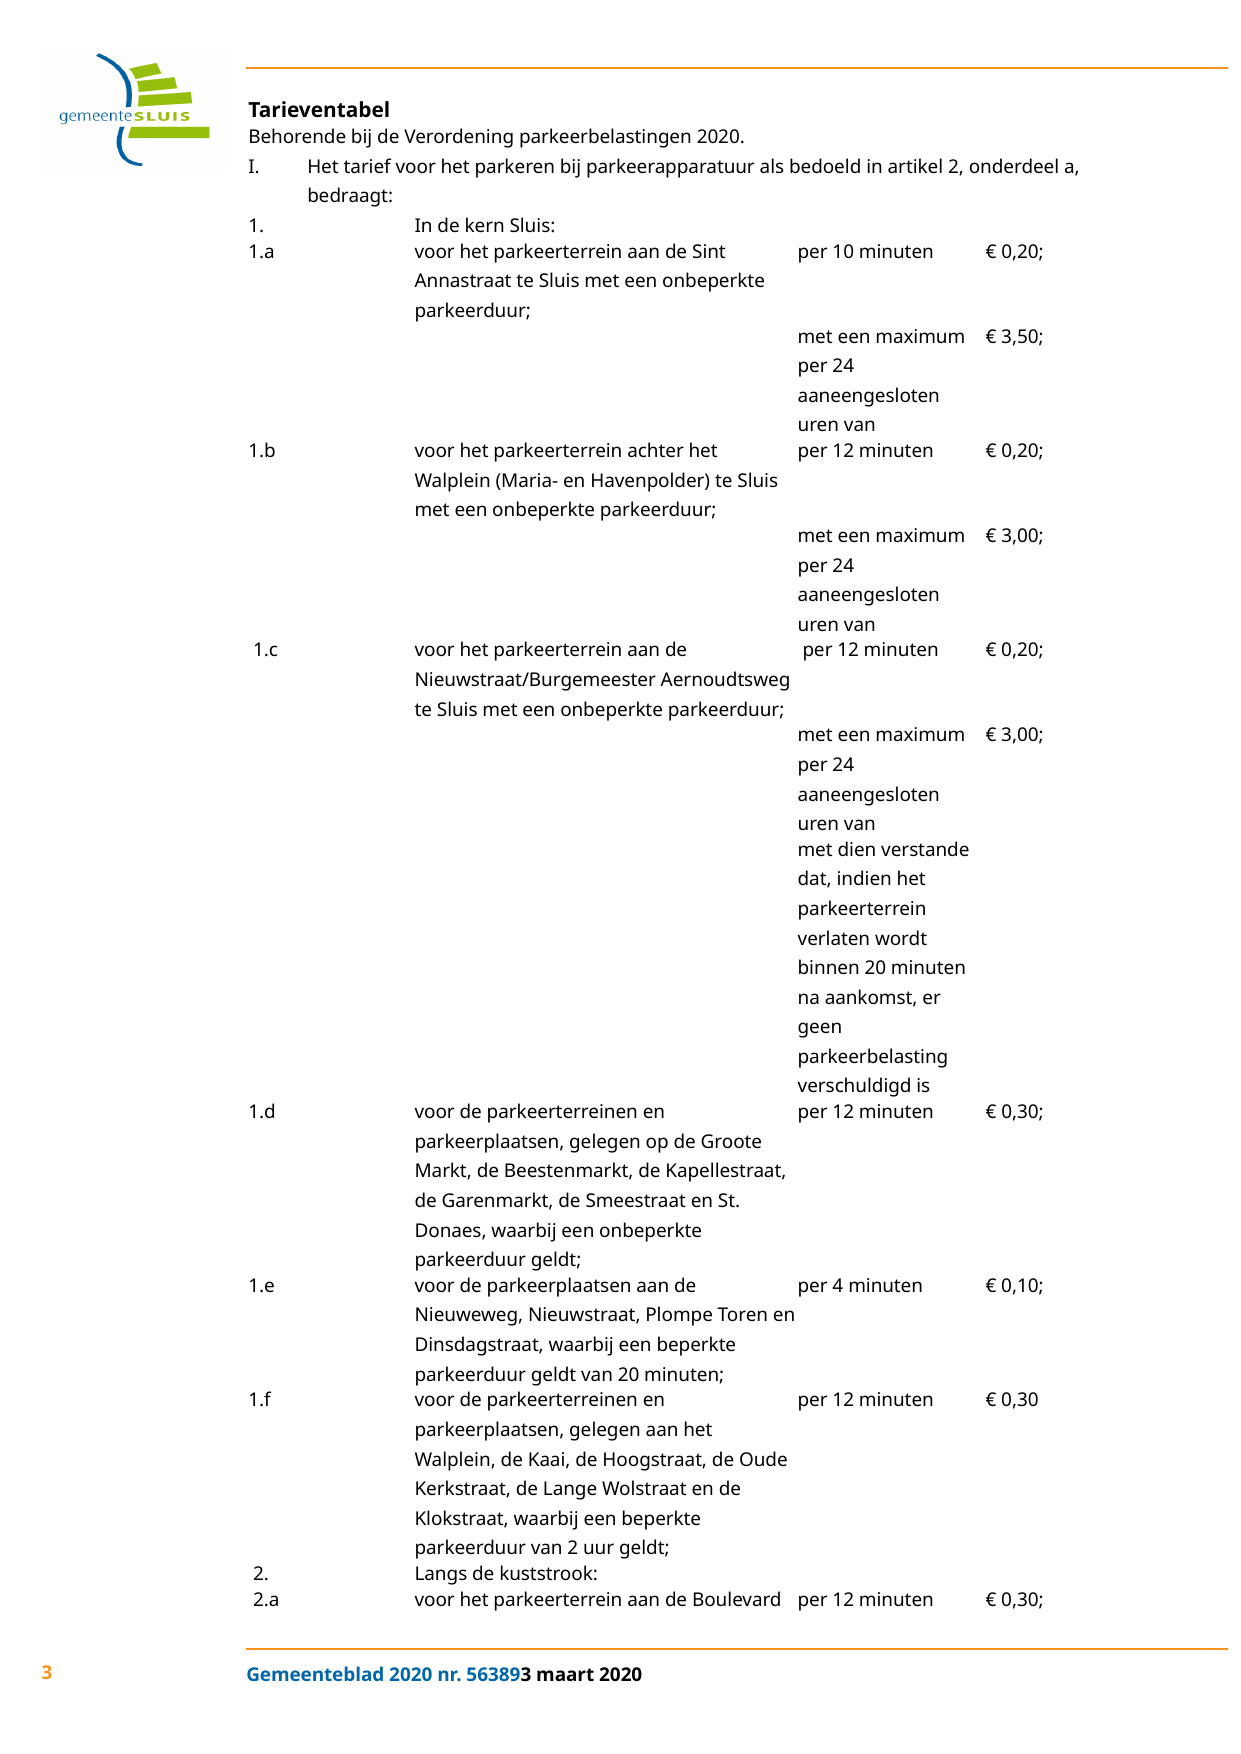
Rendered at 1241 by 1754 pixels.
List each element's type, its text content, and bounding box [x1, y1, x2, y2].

table_header [985, 212, 1152, 238]
table_cell € 0,30 [985, 1387, 1152, 1560]
table_cell [414, 836, 797, 1098]
table_cell € 0,20; [985, 437, 1152, 522]
table_cell [414, 323, 797, 437]
table_cell € 3,00; [985, 522, 1152, 637]
table_cell voor het parkeerterrein aan de Nieuwstraat/Burgemeester Aernoudtsweg te Sluis met een onbeperkte parkeerduur; [414, 637, 797, 722]
table_cell [985, 1560, 1152, 1586]
table_cell [248, 323, 414, 437]
list Het tarief voor het parkeren bij parkeerapparatuur als bedoeld in artikel 2, onderdeel a, bedraagt: [248, 153, 1152, 208]
table_cell 1.e [248, 1272, 414, 1387]
table_cell € 0,30; [985, 1586, 1152, 1612]
table_cell met een maximum per 24 aaneengesloten uren van [798, 722, 985, 836]
table_cell per 12 minuten [798, 1586, 985, 1612]
table_header 1. [248, 212, 414, 238]
table_cell € 0,20; [985, 238, 1152, 323]
table_cell 1.b [248, 437, 414, 522]
table_cell 1.d [248, 1099, 414, 1272]
table_cell per 4 minuten [798, 1272, 985, 1387]
table_cell € 3,50; [985, 323, 1152, 437]
table_cell met een maximum per 24 aaneengesloten uren van [798, 323, 985, 437]
table_cell per 12 minuten [798, 637, 985, 722]
table_cell [248, 522, 414, 637]
table_cell € 0,20; [985, 637, 1152, 722]
text Behorende bij de Verordening parkeerbelastingen 2020. [248, 123, 1152, 149]
table_cell voor de parkeerplaatsen aan de Nieuweweg, Nieuwstraat, Plompe Toren en Dinsdagstraat, waarbij een beperkte parkeerduur geldt van 20 minuten; [414, 1272, 797, 1387]
table_cell 1.f [248, 1387, 414, 1560]
table_cell met dien verstande dat, indien het parkeerterrein verlaten wordt binnen 20 minuten na aankomst, er geen parkeerbelasting verschuldigd is [798, 836, 985, 1098]
table_cell per 12 minuten [798, 1099, 985, 1272]
table_header [798, 212, 985, 238]
table_cell per 12 minuten [798, 437, 985, 522]
table_cell [248, 836, 414, 1098]
table_cell [414, 722, 797, 836]
table_cell 2. [248, 1560, 414, 1586]
table_cell Langs de kuststrook: [414, 1560, 797, 1586]
picture [41, 47, 231, 172]
table_cell € 3,00; [985, 722, 1152, 836]
table_cell 1.c [248, 637, 414, 722]
table_cell met een maximum per 24 aaneengesloten uren van [798, 522, 985, 637]
table_cell € 0,30; [985, 1099, 1152, 1272]
table_cell voor het parkeerterrein aan de Sint Annastraat te Sluis met een onbeperkte parkeerduur; [414, 238, 797, 323]
table_cell 2.a [248, 1586, 414, 1612]
table_cell 1.a [248, 238, 414, 323]
table_cell voor de parkeerterreinen en parkeerplaatsen, gelegen op de Groote Markt, de Beestenmarkt, de Kapellestraat, de Garenmarkt, de Smeestraat en St. Donaes, waarbij een onbeperkte parkeerduur geldt; [414, 1099, 797, 1272]
table_cell per 10 minuten [798, 238, 985, 323]
text Tarieventabel [248, 95, 1152, 123]
table_cell € 0,10; [985, 1272, 1152, 1387]
table_cell voor de parkeerterreinen en parkeerplaatsen, gelegen aan het Walplein, de Kaai, de Hoogstraat, de Oude Kerkstraat, de Lange Wolstraat en de Klokstraat, waarbij een beperkte parkeerduur van 2 uur geldt; [414, 1387, 797, 1560]
table_cell [798, 1560, 985, 1586]
table_cell per 12 minuten [798, 1387, 985, 1560]
table_cell [248, 722, 414, 836]
table_header In de kern Sluis: [414, 212, 797, 238]
table_cell [414, 522, 797, 637]
table_cell voor het parkeerterrein achter het Walplein (Maria- en Havenpolder) te Sluis met een onbeperkte parkeerduur; [414, 437, 797, 522]
table_cell [985, 836, 1152, 1098]
table_cell voor het parkeerterrein aan de Boulevard [414, 1586, 797, 1612]
